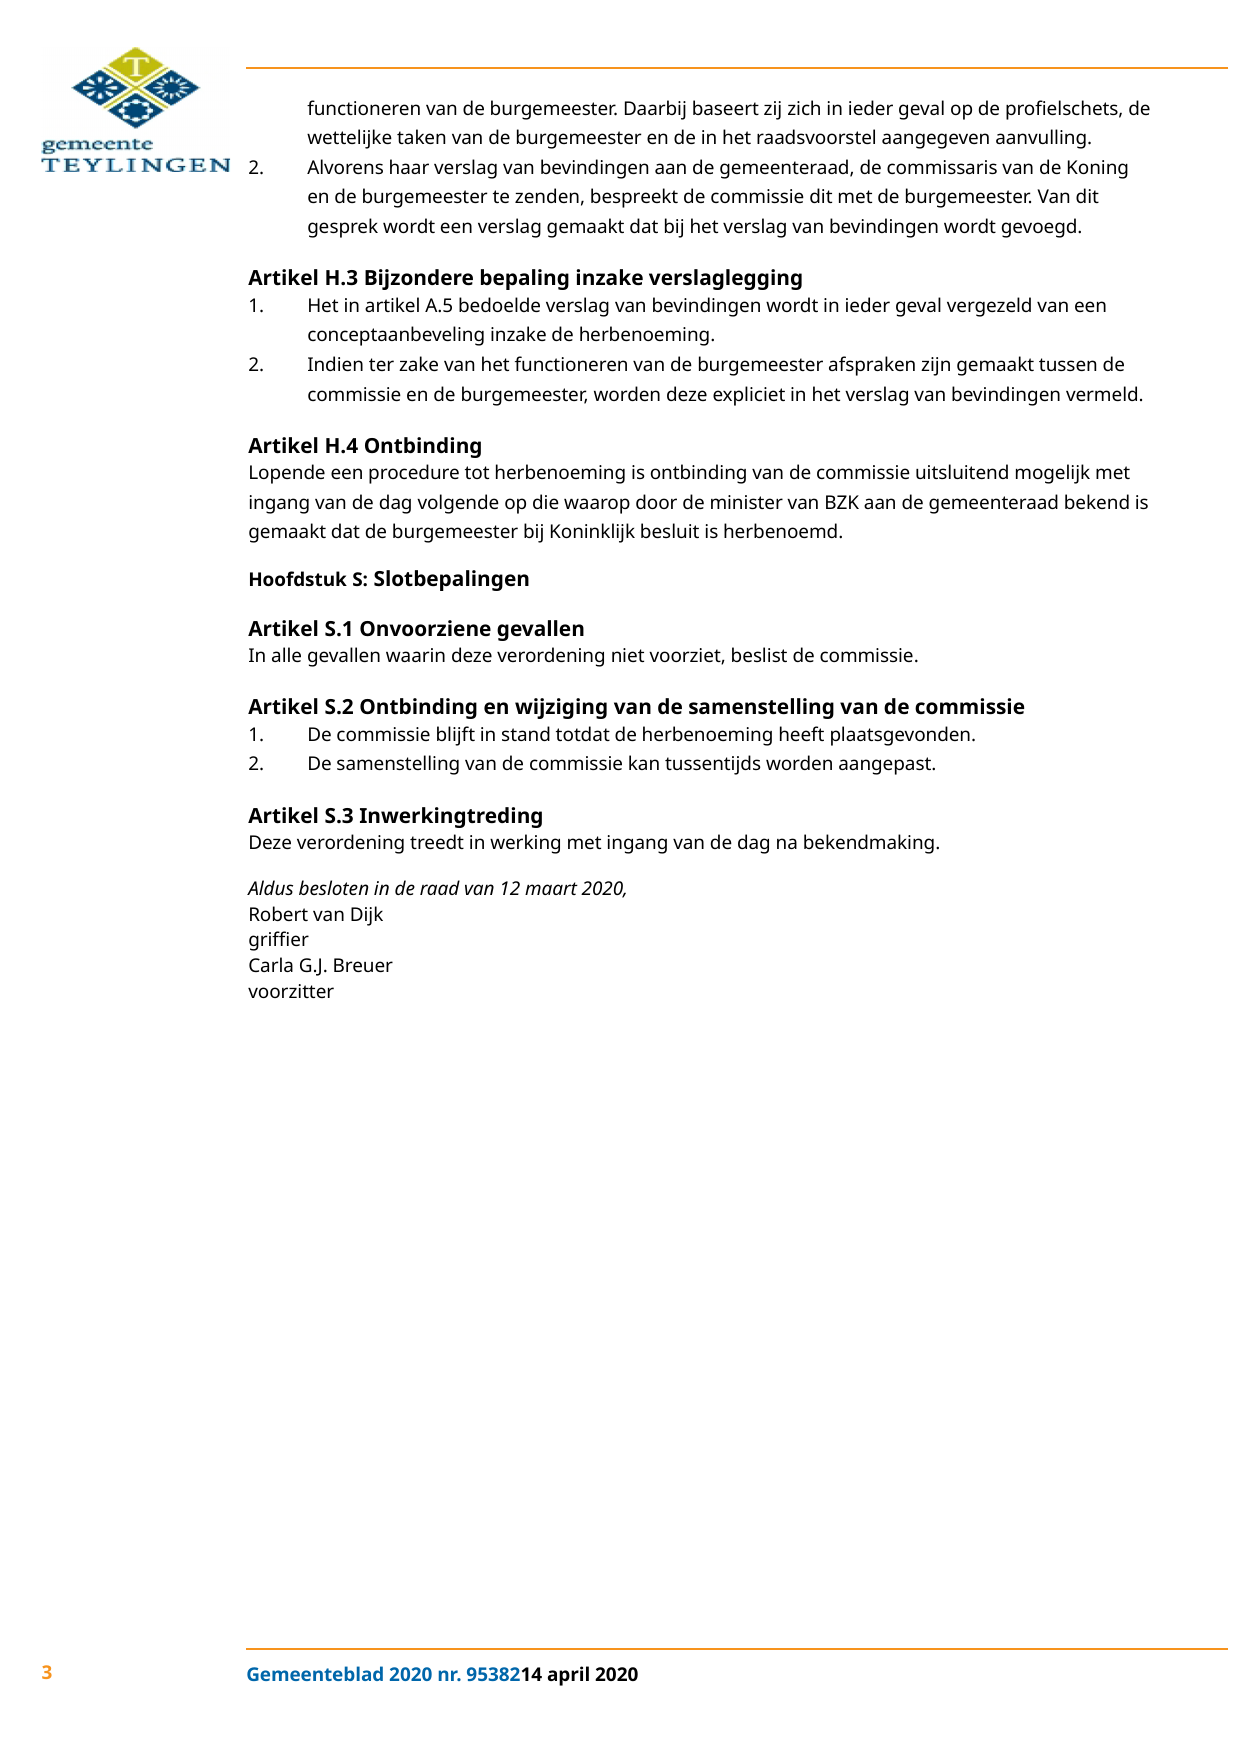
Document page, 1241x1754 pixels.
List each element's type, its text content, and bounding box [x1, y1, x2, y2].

text Hoofdstuk S: Slotbepalingen [248, 564, 1152, 593]
text Carla G.J. Breuer [248, 952, 1152, 978]
picture [41, 47, 231, 172]
list Het in artikel A.5 bedoelde verslag van bevindingen wordt in ieder geval vergezeld van een conceptaanbeveling inzake de herbenoeming. [248, 292, 1152, 347]
list Indien ter zake van het functioneren van de burgemeester afspraken zijn gemaakt tussen de commissie en de burgemeester, worden deze expliciet in het verslag van bevindingen vermeld. [248, 351, 1152, 406]
text voorzitter [248, 978, 1152, 1004]
text Artikel S.2 Ontbinding en wijziging van de samenstelling van de commissie [248, 692, 1152, 721]
list functioneren van de burgemeester. Daarbij baseert zij zich in ieder geval op de profielschets, de wettelijke taken van de burgemeester en de in het raadsvoorstel aangegeven aanvulling. [248, 95, 1152, 150]
text Robert van Dijk [248, 901, 1152, 926]
text griffier [248, 926, 1152, 952]
text Artikel H.3 Bijzondere bepaling inzake verslaglegging [248, 263, 1152, 292]
list De commissie blijft in stand totdat de herbenoeming heeft plaatsgevonden. [248, 721, 1152, 747]
text Lopende een procedure tot herbenoeming is ontbinding van de commissie uitsluitend mogelijk met ingang van de dag volgende op die waarop door de minister van BZK aan de gemeenteraad bekend is gemaakt dat de burgemeester bij Koninklijk besluit is herbenoemd. [248, 459, 1152, 544]
text Aldus besloten in de raad van 12 maart 2020, [248, 875, 1152, 901]
text Artikel S.3 Inwerkingtreding [248, 801, 1152, 829]
list De samenstelling van de commissie kan tussentijds worden aangepast. [248, 751, 1152, 776]
text Deze verordening treedt in werking met ingang van de dag na bekendmaking. [248, 829, 1152, 855]
text In alle gevallen waarin deze verordening niet voorziet, beslist de commissie. [248, 642, 1152, 668]
list Alvorens haar verslag van bevindingen aan de gemeenteraad, de commissaris van de Koning en de burgemeester te zenden, bespreekt de commissie dit met de burgemeester. Van dit gesprek wordt een verslag gemaakt dat bij het verslag van bevindingen wordt gevoegd. [248, 154, 1152, 239]
text Artikel H.4 Ontbinding [248, 431, 1152, 459]
text Artikel S.1 Onvoorziene gevallen [248, 614, 1152, 642]
